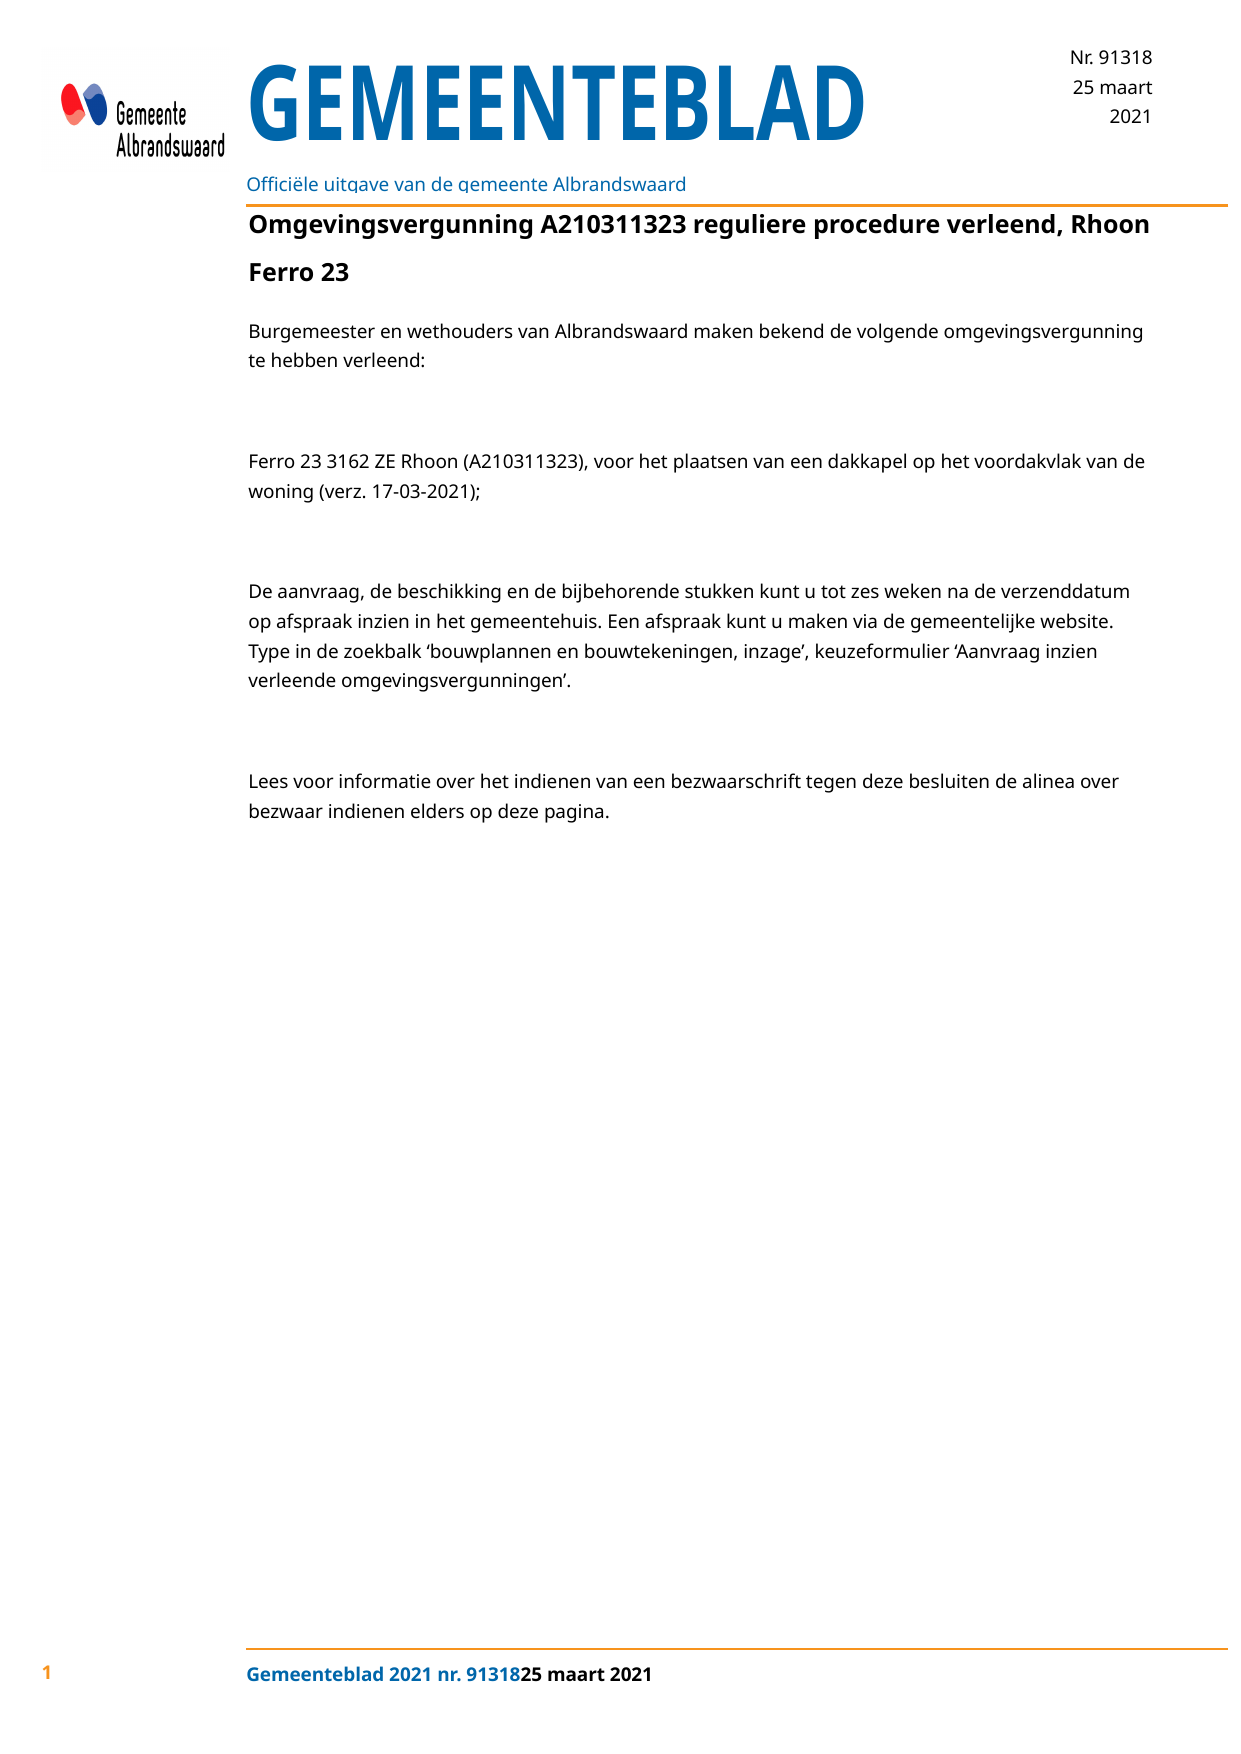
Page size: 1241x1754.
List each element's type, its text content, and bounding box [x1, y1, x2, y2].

text Burgemeester en wethouders van Albrandswaard maken bekend de volgende omgevingsvergunning te hebben verleend: [248, 318, 1152, 373]
text Lees voor informatie over het indienen van een bezwaarschrift tegen deze besluiten de alinea over bezwaar indienen elders op deze pagina. [248, 768, 1152, 824]
text Ferro 23 3162 ZE Rhoon (A210311323), voor het plaatsen van een dakkapel op het voordakvlak van de woning (verz. 17-03-2021); [248, 448, 1152, 504]
picture [41, 47, 231, 172]
text De aanvraag, de beschikking en de bijbehorende stukken kunt u tot zes weken na de verzenddatum op afspraak inzien in het gemeentehuis. Een afspraak kunt u maken via de gemeentelijke website. Type in de zoekbalk ‘bouwplannen en bouwtekeningen, inzage’, keuzeformulier ‘Aanvraag inzien verleende omgevingsvergunningen’. [248, 579, 1152, 693]
text Omgevingsvergunning A210311323 reguliere procedure verleend, Rhoon Ferro 23 [248, 207, 1152, 288]
